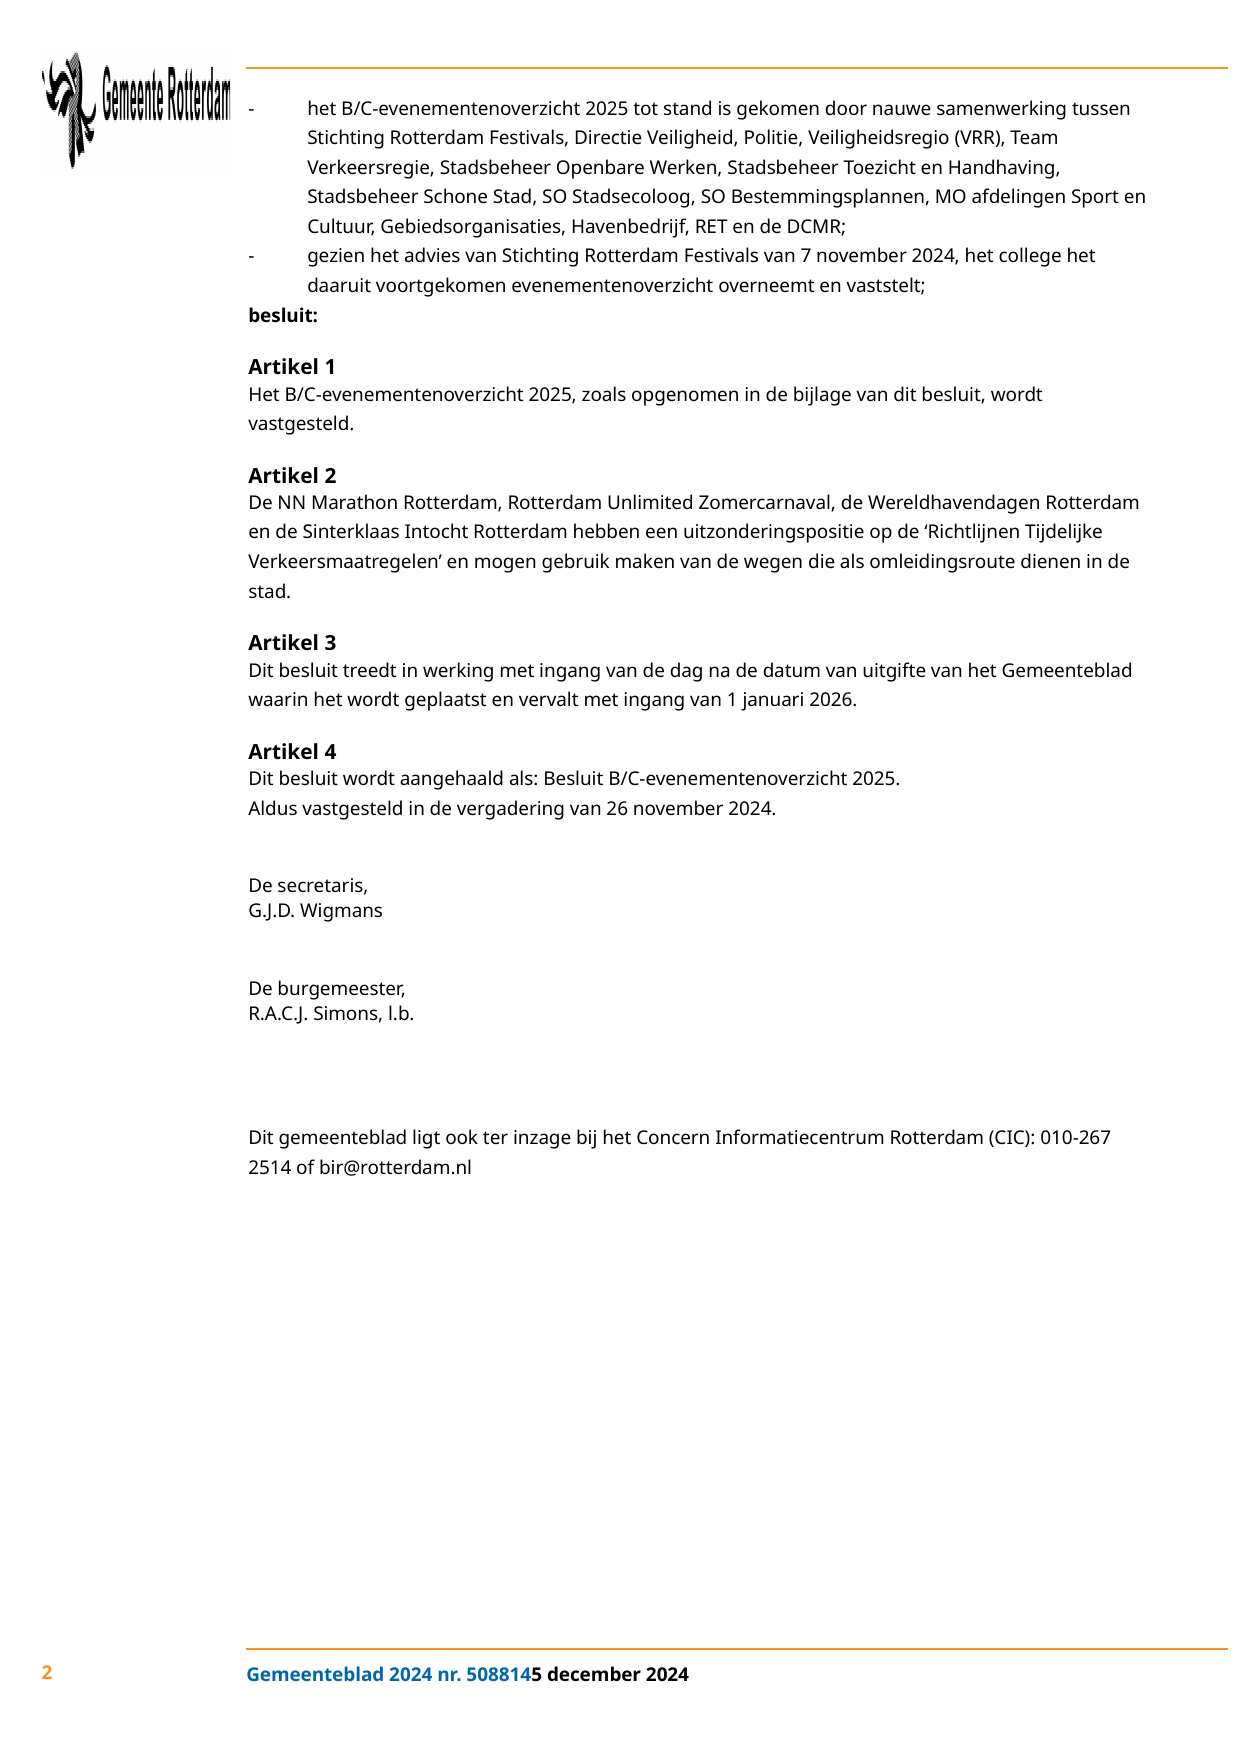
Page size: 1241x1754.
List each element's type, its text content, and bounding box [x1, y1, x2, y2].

text Dit besluit treedt in werking met ingang van de dag na de datum van uitgifte van het Gemeenteblad waarin het wordt geplaatst en vervalt met ingang van 1 januari 2026. [248, 657, 1152, 712]
text Artikel 4 [248, 737, 1152, 765]
text Dit gemeenteblad ligt ook ter inzage bij het Concern Informatiecentrum Rotterdam (CIC): 010-267 2514 of bir@rotterdam.nl [248, 1124, 1152, 1180]
text R.A.C.J. Simons, l.b. [248, 1001, 1152, 1026]
text De burgemeester, [248, 975, 1152, 1001]
text De secretaris, [248, 872, 1152, 898]
picture [41, 47, 231, 172]
list het B/C-evenementenoverzicht 2025 tot stand is gekomen door nauwe samenwerking tussen Stichting Rotterdam Festivals, Directie Veiligheid, Politie, Veiligheidsregio (VRR), Team Verkeersregie, Stadsbeheer Openbare Werken, Stadsbeheer Toezicht en Handhaving, Stadsbeheer Schone Stad, SO Stadsecoloog, SO Bestemmingsplannen, MO afdelingen Sport en Cultuur, Gebiedsorganisaties, Havenbedrijf, RET en de DCMR; [248, 95, 1152, 239]
text De NN Marathon Rotterdam, Rotterdam Unlimited Zomercarnaval, de Wereldhavendagen Rotterdam en de Sinterklaas Intocht Rotterdam hebben een uitzonderingspositie op de ‘Richtlijnen Tijdelijke Verkeersmaatregelen’ en mogen gebruik maken van de wegen die als omleidingsroute dienen in de stad. [248, 489, 1152, 604]
text Dit besluit wordt aangehaald als: Besluit B/C-evenementenoverzicht 2025. [248, 765, 1152, 791]
list gezien het advies van Stichting Rotterdam Festivals van 7 november 2024, het college het daaruit voortgekomen evenementenoverzicht overneemt en vaststelt; [248, 243, 1152, 298]
text besluit: [248, 302, 1152, 328]
text Artikel 3 [248, 628, 1152, 657]
text Het B/C-evenementenoverzicht 2025, zoals opgenomen in de bijlage van dit besluit, wordt vastgesteld. [248, 381, 1152, 436]
text G.J.D. Wigmans [248, 898, 1152, 923]
text Artikel 2 [248, 461, 1152, 489]
text Artikel 1 [248, 352, 1152, 381]
text Aldus vastgesteld in de vergadering van 26 november 2024. [248, 795, 1152, 821]
